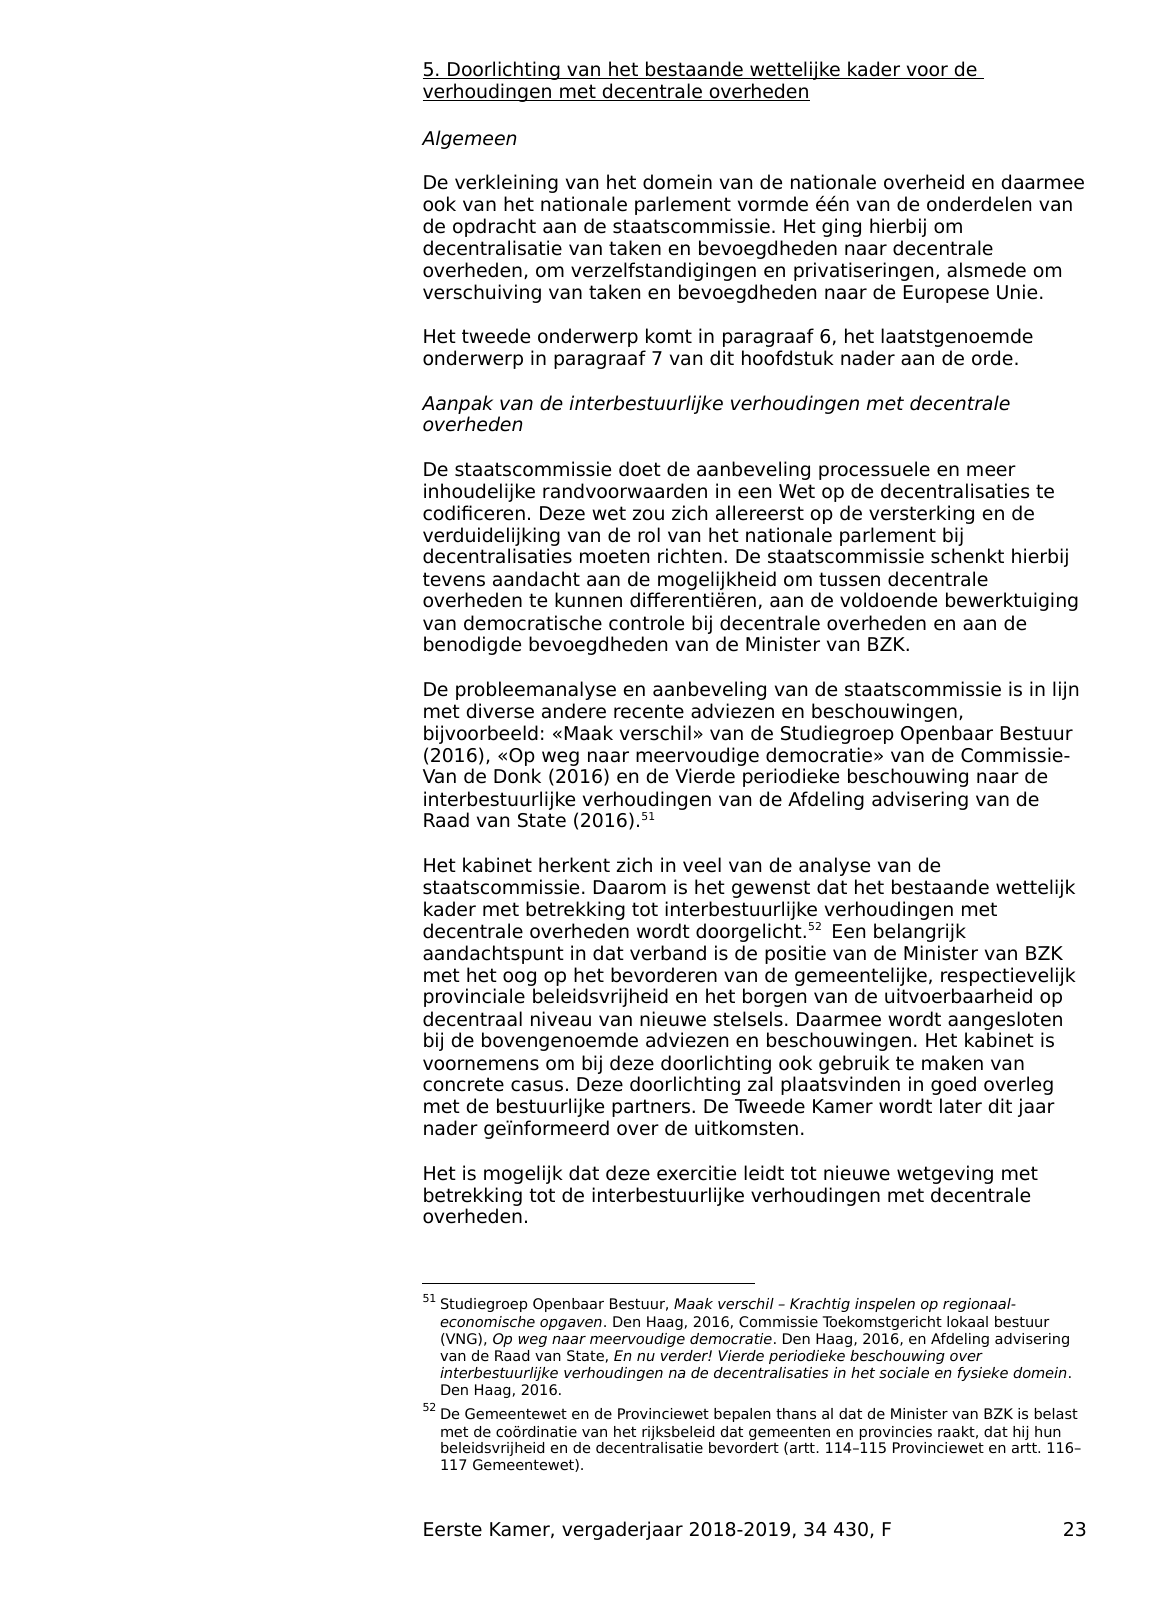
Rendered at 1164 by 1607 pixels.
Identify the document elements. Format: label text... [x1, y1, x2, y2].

text Het is mogelijk dat deze exercitie leidt tot nieuwe wetgeving met betrekking tot de interbestuurlijke verhoudingen met decentrale overheden. [422, 1162, 1087, 1228]
text De Gemeentewet en de Provinciewet bepalen thans al dat de Minister van BZK is belast met de coördinatie van het rijksbeleid dat gemeenten en provincies raakt, dat hij hun beleidsvrijheid en de decentralisatie bevordert (artt. 114–115 Provinciewet en artt. 116–117 Gemeentewet). [422, 1402, 1087, 1474]
text Het tweede onderwerp komt in paragraaf 6, het laatstgenoemde onderwerp in paragraaf 7 van dit hoofdstuk nader aan de orde. [422, 326, 1087, 370]
text De probleemanalyse en aanbeveling van de staatscommissie is in lijn met diverse andere recente adviezen en beschouwingen, bijvoorbeeld: «Maak verschil» van de Studiegroep Openbaar Bestuur (2016), «Op weg naar meervoudige democratie» van de Commissie-Van de Donk (2016) en de Vierde periodieke beschouwing naar de interbestuurlijke verhoudingen van de Afdeling advisering van de Raad van State (2016). [422, 678, 1087, 832]
text Het kabinet herkent zich in veel van de analyse van de staatscommissie. Daarom is het gewenst dat het bestaande wettelijk kader met betrekking tot interbestuurlijke verhoudingen met decentrale overheden wordt doorgelicht. Een belangrijk aandachtspunt in dat verband is de positie van de Minister van BZK met het oog op het bevorderen van de gemeentelijke, respectievelijk provinciale beleidsvrijheid en het borgen van de uitvoerbaarheid op decentraal niveau van nieuwe stelsels. Daarmee wordt aangesloten bij de bovengenoemde adviezen en beschouwingen. Het kabinet is voornemens om bij deze doorlichting ook gebruik te maken van concrete casus. Deze doorlichting zal plaatsvinden in goed overleg met de bestuurlijke partners. De Tweede Kamer wordt later dit jaar nader geïnformeerd over de uitkomsten. [422, 854, 1087, 1140]
text De staatscommissie doet de aanbeveling processuele en meer inhoudelijke randvoorwaarden in een Wet op de decentralisaties te codificeren. Deze wet zou zich allereerst op de versterking en de verduidelijking van de rol van het nationale parlement bij decentralisaties moeten richten. De staatscommissie schenkt hierbij tevens aandacht aan de mogelijkheid om tussen decentrale overheden te kunnen differentiëren, aan de voldoende bewerktuiging van democratische controle bij decentrale overheden en aan de benodigde bevoegdheden van de Minister van BZK. [422, 458, 1087, 656]
text De verkleining van het domein van de nationale overheid en daarmee ook van het nationale parlement vormde één van de onderdelen van de opdracht aan de staatscommissie. Het ging hierbij om decentralisatie van taken en bevoegdheden naar decentrale overheden, om verzelfstandigingen en privatiseringen, alsmede om verschuiving van taken en bevoegdheden naar de Europese Unie. [422, 172, 1087, 304]
subtitle Algemeen [422, 128, 1087, 150]
subtitle 5. Doorlichting van het bestaande wettelijke kader voor de verhoudingen met decentrale overheden [422, 59, 1087, 103]
subtitle Aanpak van de interbestuurlijke verhoudingen met decentrale overheden [422, 392, 1087, 436]
text Studiegroep Openbaar Bestuur, Maak verschil – Krachtig inspelen op regionaal-economische opgaven. Den Haag, 2016, Commissie Toekomstgericht lokaal bestuur (VNG), Op weg naar meervoudige democratie. Den Haag, 2016, en Afdeling advisering van de Raad van State, En nu verder! Vierde periodieke beschouwing over interbestuurlijke verhoudingen na de decentralisaties in het sociale en fysieke domein. Den Haag, 2016. [422, 1292, 1087, 1399]
